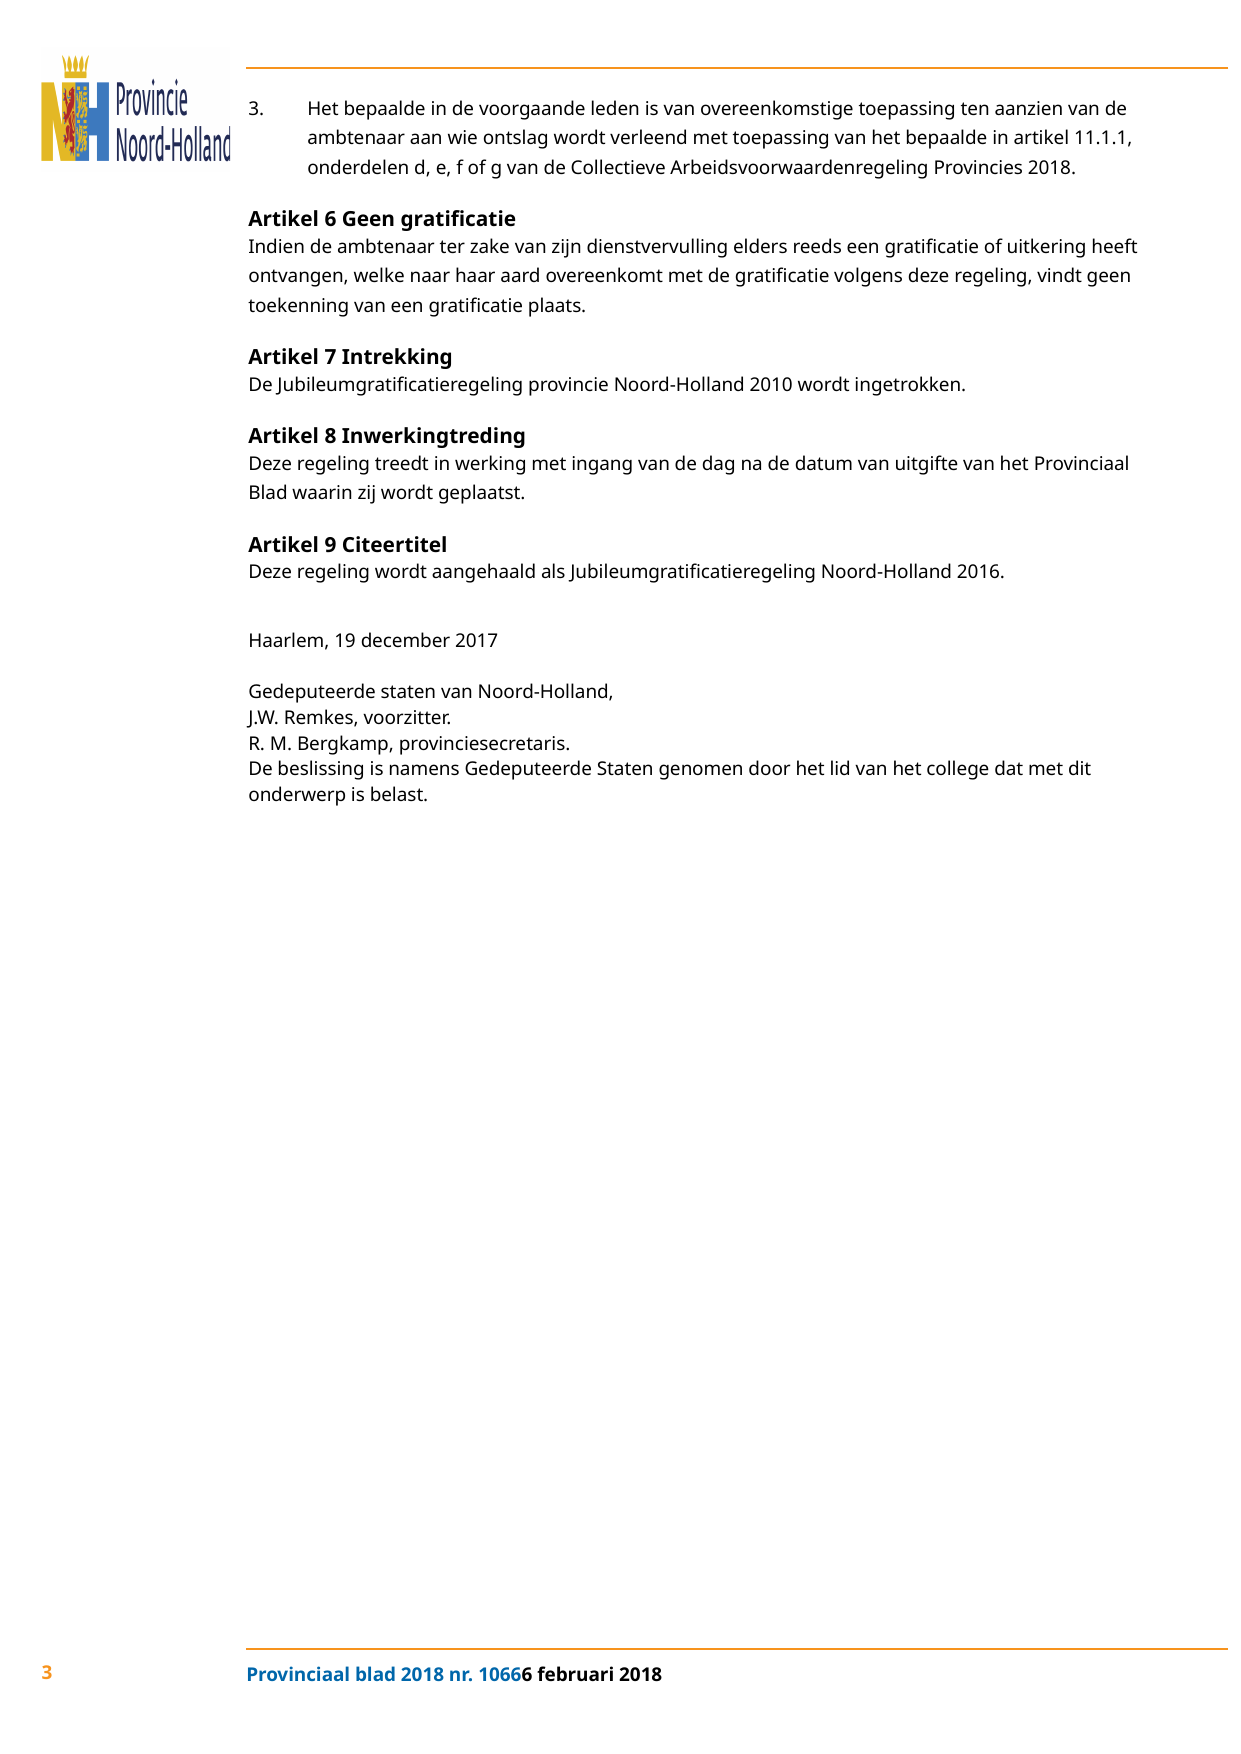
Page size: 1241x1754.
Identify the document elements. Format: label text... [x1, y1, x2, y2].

text Haarlem, 19 december 2017 [248, 627, 1152, 653]
text De beslissing is namens Gedeputeerde Staten genomen door het lid van het college dat met dit onderwerp is belast. [248, 756, 1152, 807]
text Artikel 7 Intrekking [248, 342, 1152, 371]
text Deze regeling treedt in werking met ingang van de dag na de datum van uitgifte van het Provinciaal Blad waarin zij wordt geplaatst. [248, 450, 1152, 505]
text Deze regeling wordt aangehaald als Jubileumgratificatieregeling Noord-Holland 2016. [248, 558, 1152, 584]
text Artikel 8 Inwerkingtreding [248, 421, 1152, 450]
picture [41, 47, 231, 172]
text De Jubileumgratificatieregeling provincie Noord-Holland 2010 wordt ingetrokken. [248, 371, 1152, 397]
text Artikel 6 Geen gratificatie [248, 204, 1152, 233]
text Indien de ambtenaar ter zake van zijn dienstvervulling elders reeds een gratificatie of uitkering heeft ontvangen, welke naar haar aard overeenkomt met de gratificatie volgens deze regeling, vindt geen toekenning van een gratificatie plaats. [248, 233, 1152, 318]
text J.W. Remkes, voorzitter. [248, 704, 1152, 730]
list Het bepaalde in de voorgaande leden is van overeenkomstige toepassing ten aanzien van de ambtenaar aan wie ontslag wordt verleend met toepassing van het bepaalde in artikel 11.1.1, onderdelen d, e, f of g van de Collectieve Arbeidsvoorwaardenregeling Provincies 2018. [248, 95, 1152, 180]
text Artikel 9 Citeertitel [248, 530, 1152, 558]
text R. M. Bergkamp, provinciesecretaris. [248, 730, 1152, 756]
text Gedeputeerde staten van Noord-Holland, [248, 678, 1152, 704]
